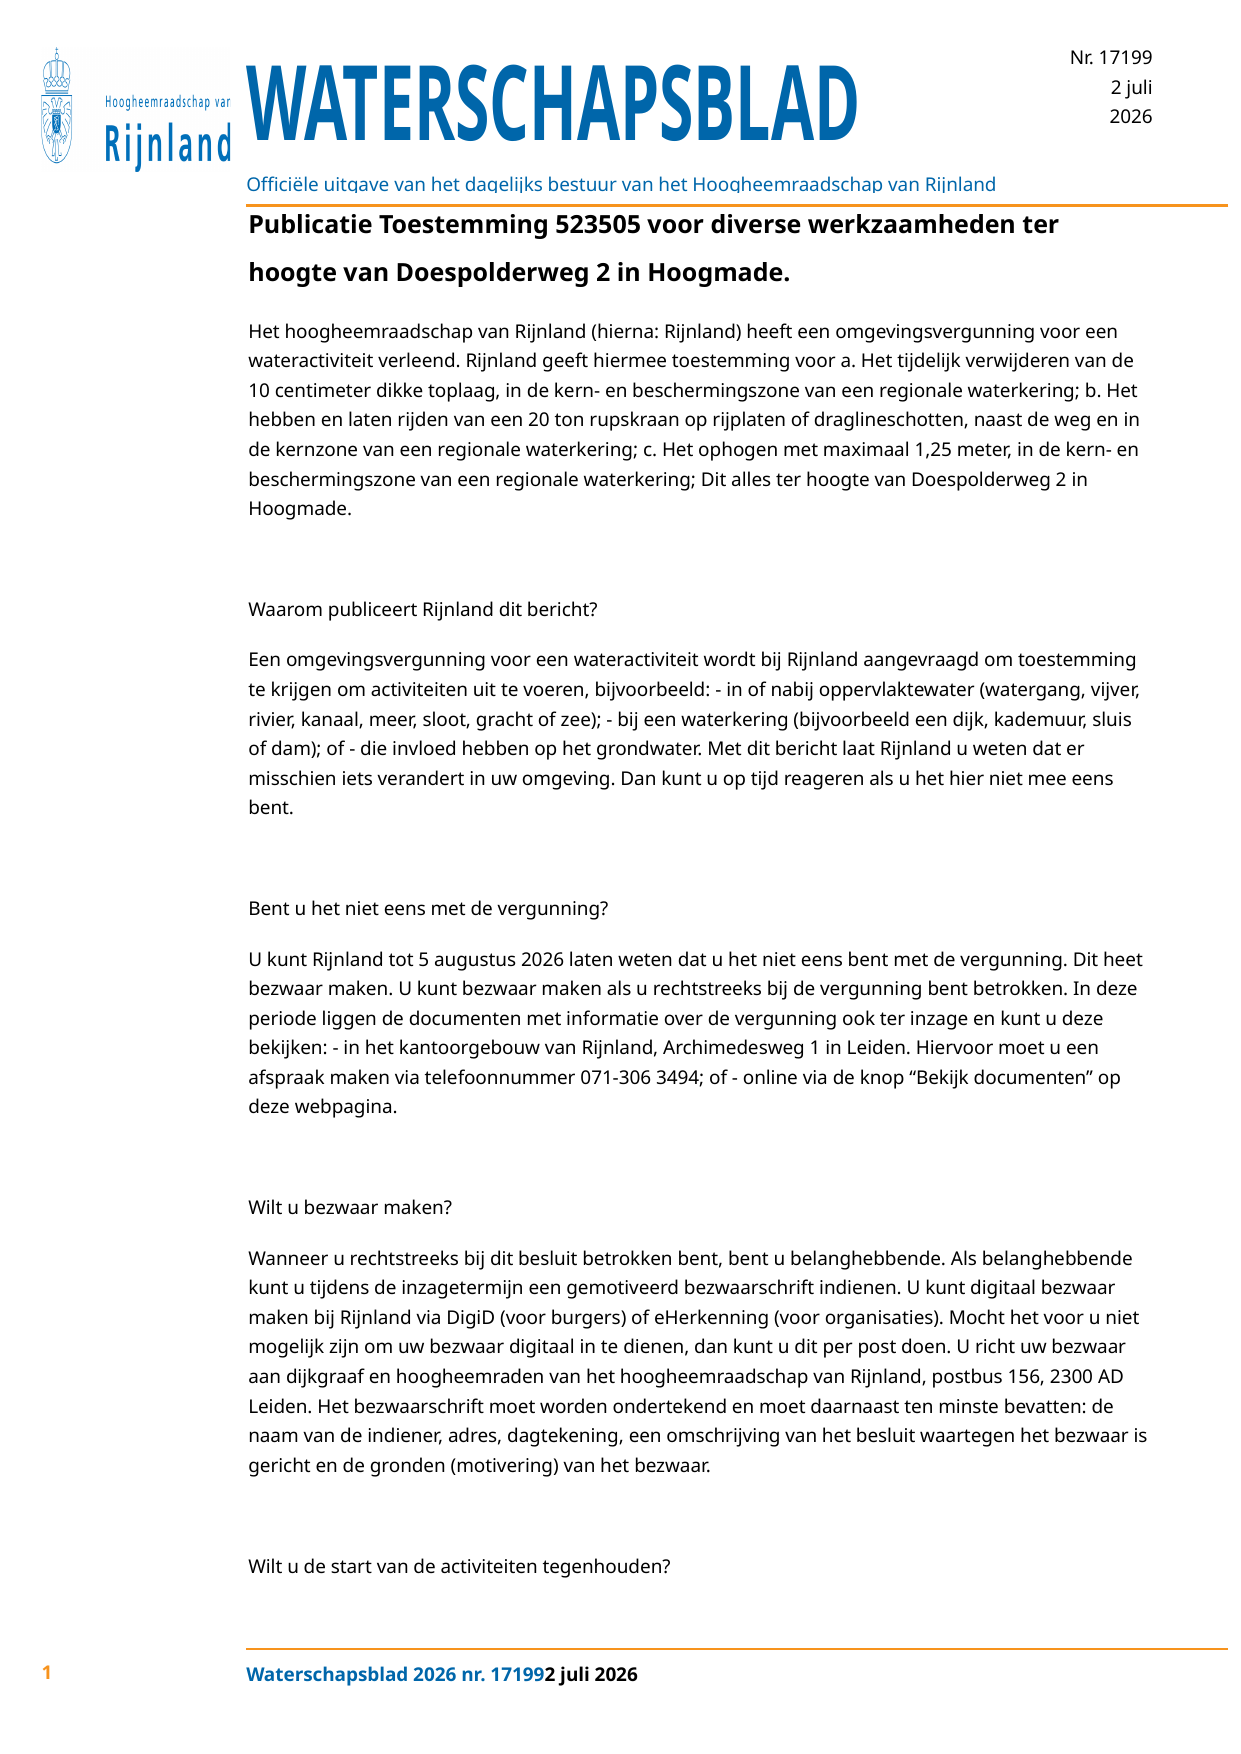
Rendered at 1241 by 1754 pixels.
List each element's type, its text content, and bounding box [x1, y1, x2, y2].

text Bent u het niet eens met de vergunning? [248, 895, 1152, 921]
text Waarom publiceert Rijnland dit bericht? [248, 596, 1152, 622]
text Een omgevingsvergunning voor een wateractiviteit wordt bij Rijnland aangevraagd om toestemming te krijgen om activiteiten uit te voeren, bijvoorbeeld: - in of nabij oppervlaktewater (watergang, vijver, rivier, kanaal, meer, sloot, gracht of zee); - bij een waterkering (bijvoorbeeld een dijk, kademuur, sluis of dam); of - die invloed hebben op het grondwater. Met dit bericht laat Rijnland u weten dat er misschien iets verandert in uw omgeving. Dan kunt u op tijd reageren als u het hier niet mee eens bent. [248, 647, 1152, 820]
text Wanneer u rechtstreeks bij dit besluit betrokken bent, bent u belanghebbende. Als belanghebbende kunt u tijdens de inzagetermijn een gemotiveerd bezwaarschrift indienen. U kunt digitaal bezwaar maken bij Rijnland via DigiD (voor burgers) of eHerkenning (voor organisaties). Mocht het voor u niet mogelijk zijn om uw bezwaar digitaal in te dienen, dan kunt u dit per post doen. U richt uw bezwaar aan dijkgraaf en hoogheemraden van het hoogheemraadschap van Rijnland, postbus 156, 2300 AD Leiden. Het bezwaarschrift moet worden ondertekend en moet daarnaast ten minste bevatten: de naam van de indiener, adres, dagtekening, een omschrijving van het besluit waartegen het bezwaar is gericht en de gronden (motivering) van het bezwaar. [248, 1245, 1152, 1478]
text Wilt u de start van de activiteiten tegenhouden? [248, 1553, 1152, 1579]
text U kunt Rijnland tot 5 augustus 2026 laten weten dat u het niet eens bent met de vergunning. Dit heet bezwaar maken. U kunt bezwaar maken als u rechtstreeks bij de vergunning bent betrokken. In deze periode liggen de documenten met informatie over de vergunning ook ter inzage en kunt u deze bekijken: - in het kantoorgebouw van Rijnland, Archimedesweg 1 in Leiden. Hiervoor moet u een afspraak maken via telefoonnummer 071-306 3494; of - online via de knop “Bekijk documenten” op deze webpagina. [248, 946, 1152, 1119]
text Het hoogheemraadschap van Rijnland (hierna: Rijnland) heeft een omgevingsvergunning voor een wateractiviteit verleend. Rijnland geeft hiermee toestemming voor a. Het tijdelijk verwijderen van de 10 centimeter dikke toplaag, in de kern- en beschermingszone van een regionale waterkering; b. Het hebben en laten rijden van een 20 ton rupskraan op rijplaten of draglineschotten, naast de weg en in de kernzone van een regionale waterkering; c. Het ophogen met maximaal 1,25 meter, in de kern- en beschermingszone van een regionale waterkering; Dit alles ter hoogte van Doespolderweg 2 in Hoogmade. [248, 318, 1152, 521]
picture [41, 47, 231, 172]
text Wilt u bezwaar maken? [248, 1194, 1152, 1220]
text Publicatie Toestemming 523505 voor diverse werkzaamheden ter hoogte van Doespolderweg 2 in Hoogmade. [248, 207, 1152, 288]
